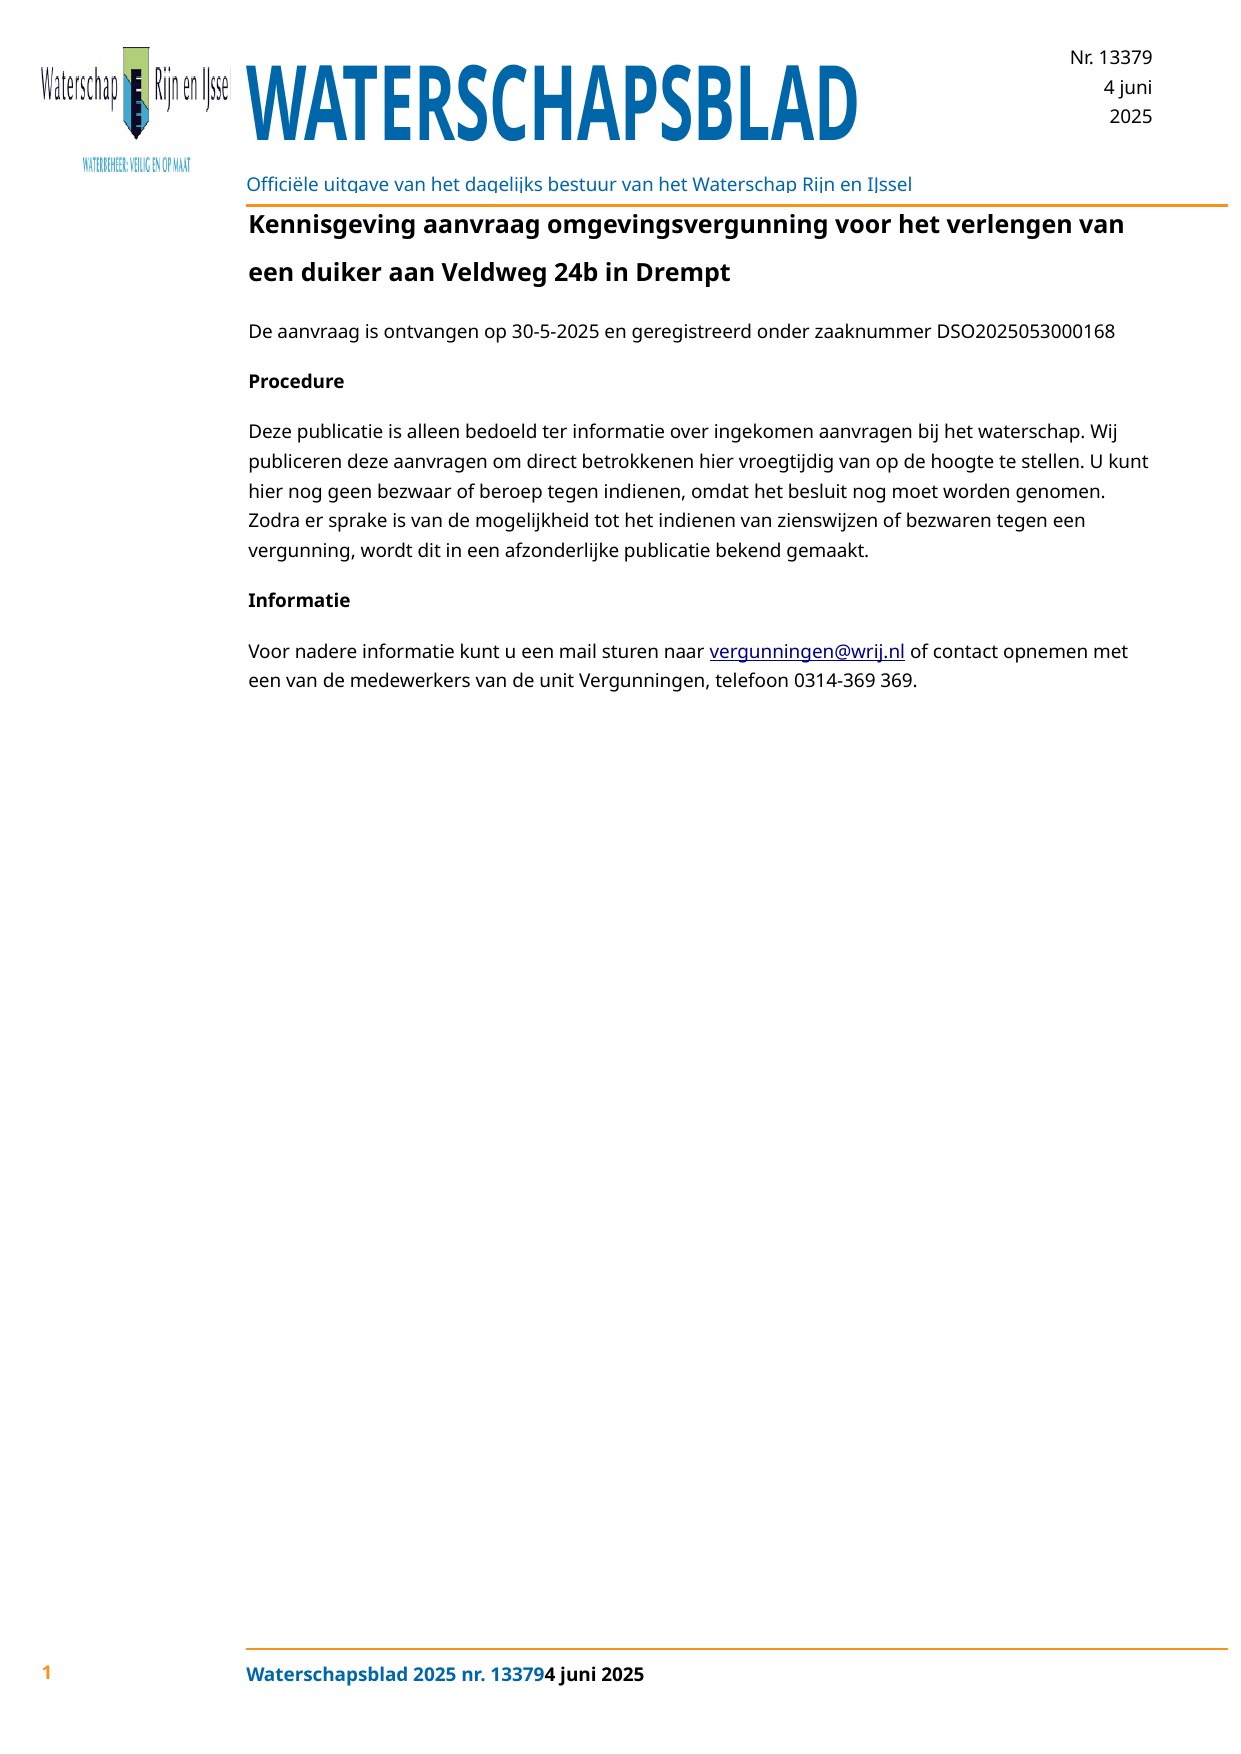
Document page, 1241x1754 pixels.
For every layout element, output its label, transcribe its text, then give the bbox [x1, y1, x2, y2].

text De aanvraag is ontvangen op 30-5-2025 en geregistreerd onder zaaknummer DSO2025053000168 [248, 318, 1152, 344]
text Deze publicatie is alleen bedoeld ter informatie over ingekomen aanvragen bij het waterschap. Wij publiceren deze aanvragen om direct betrokkenen hier vroegtijdig van op de hoogte te stellen. U kunt hier nog geen bezwaar of beroep tegen indienen, omdat het besluit nog moet worden genomen. Zodra er sprake is van de mogelijkheid tot het indienen van zienswijzen of bezwaren tegen een vergunning, wordt dit in een afzonderlijke publicatie bekend gemaakt. [248, 419, 1152, 563]
text Voor nadere informatie kunt u een mail sturen naar vergunningen@wrij.nl of contact opnemen met een van de medewerkers van de unit Vergunningen, telefoon 0314-369 369. [248, 638, 1152, 693]
text Informatie [248, 587, 1152, 613]
text Kennisgeving aanvraag omgevingsvergunning voor het verlengen van een duiker aan Veldweg 24b in Drempt [248, 207, 1152, 288]
text Procedure [248, 368, 1152, 394]
picture [41, 47, 231, 172]
